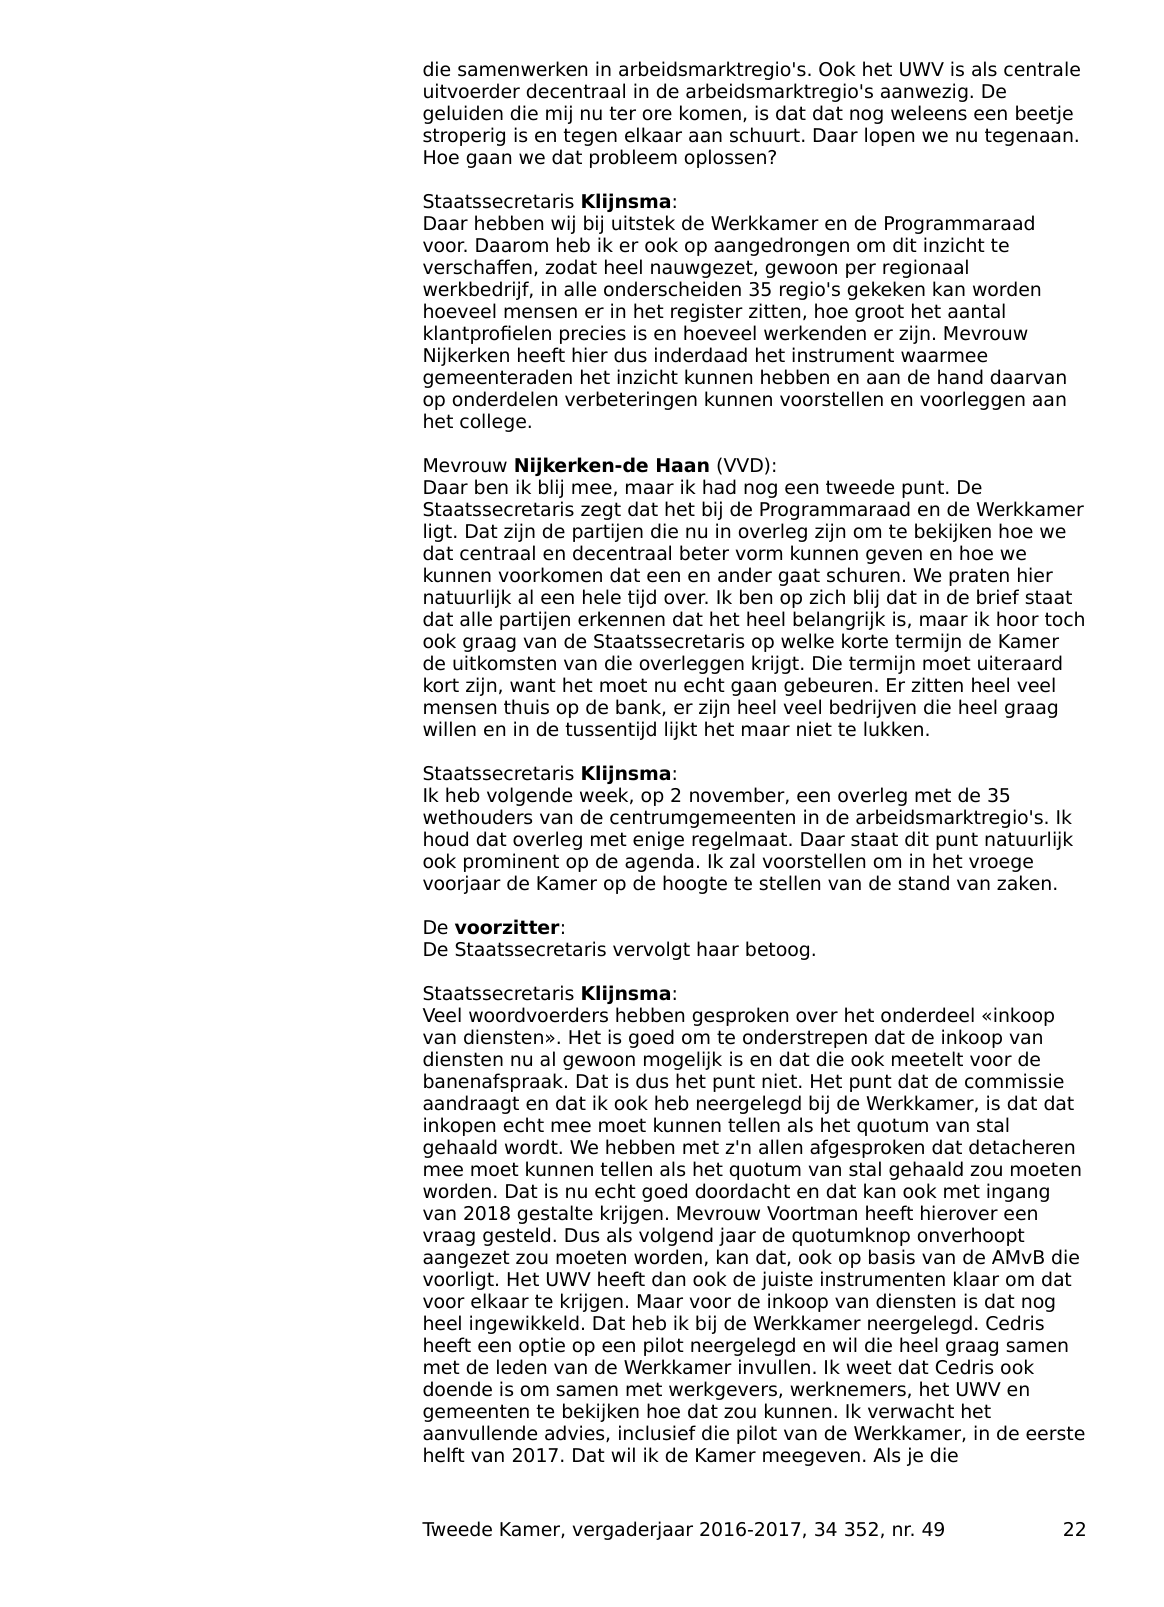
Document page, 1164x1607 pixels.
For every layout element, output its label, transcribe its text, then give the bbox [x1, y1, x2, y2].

text Mevrouw Nijkerken-de Haan (VVD): [422, 455, 1087, 477]
text Veel woordvoerders hebben gesproken over het onderdeel «inkoop van diensten». Het is goed om te onderstrepen dat de inkoop van diensten nu al gewoon mogelijk is en dat die ook meetelt voor de banenafspraak. Dat is dus het punt niet. Het punt dat de commissie aandraagt en dat ik ook heb neergelegd bij de Werkkamer, is dat dat inkopen echt mee moet kunnen tellen als het quotum van stal gehaald wordt. We hebben met z'n allen afgesproken dat detacheren mee moet kunnen tellen als het quotum van stal gehaald zou moeten worden. Dat is nu echt goed doordacht en dat kan ook met ingang van 2018 gestalte krijgen. Mevrouw Voortman heeft hierover een vraag gesteld. Dus als volgend jaar de quotumknop onverhoopt aangezet zou moeten worden, kan dat, ook op basis van de AMvB die voorligt. Het UWV heeft dan ook de juiste instrumenten klaar om dat voor elkaar te krijgen. Maar voor de inkoop van diensten is dat nog heel ingewikkeld. Dat heb ik bij de Werkkamer neergelegd. Cedris heeft een optie op een pilot neergelegd en wil die heel graag samen met de leden van de Werkkamer invullen. Ik weet dat Cedris ook doende is om samen met werkgevers, werknemers, het UWV en gemeenten te bekijken hoe dat zou kunnen. Ik verwacht het aanvullende advies, inclusief die pilot van de Werkkamer, in de eerste helft van 2017. Dat wil ik de Kamer meegeven. Als je die [422, 1005, 1087, 1467]
text die samenwerken in arbeidsmarktregio's. Ook het UWV is als centrale uitvoerder decentraal in de arbeidsmarktregio's aanwezig. De geluiden die mij nu ter ore komen, is dat dat nog weleens een beetje stroperig is en tegen elkaar aan schuurt. Daar lopen we nu tegenaan. Hoe gaan we dat probleem oplossen? [422, 59, 1087, 169]
text Daar ben ik blij mee, maar ik had nog een tweede punt. De Staatssecretaris zegt dat het bij de Programmaraad en de Werkkamer ligt. Dat zijn de partijen die nu in overleg zijn om te bekijken hoe we dat centraal en decentraal beter vorm kunnen geven en hoe we kunnen voorkomen dat een en ander gaat schuren. We praten hier natuurlijk al een hele tijd over. Ik ben op zich blij dat in de brief staat dat alle partijen erkennen dat het heel belangrijk is, maar ik hoor toch ook graag van de Staatssecretaris op welke korte termijn de Kamer de uitkomsten van die overleggen krijgt. Die termijn moet uiteraard kort zijn, want het moet nu echt gaan gebeuren. Er zitten heel veel mensen thuis op de bank, er zijn heel veel bedrijven die heel graag willen en in de tussentijd lijkt het maar niet te lukken. [422, 477, 1087, 741]
text Staatssecretaris Klijnsma: [422, 191, 1087, 213]
text Daar hebben wij bij uitstek de Werkkamer en de Programmaraad voor. Daarom heb ik er ook op aangedrongen om dit inzicht te verschaffen, zodat heel nauwgezet, gewoon per regionaal werkbedrijf, in alle onderscheiden 35 regio's gekeken kan worden hoeveel mensen er in het register zitten, hoe groot het aantal klantprofielen precies is en hoeveel werkenden er zijn. Mevrouw Nijkerken heeft hier dus inderdaad het instrument waarmee gemeenteraden het inzicht kunnen hebben en aan de hand daarvan op onderdelen verbeteringen kunnen voorstellen en voorleggen aan het college. [422, 213, 1087, 433]
text De voorzitter: [422, 917, 1087, 939]
text Ik heb volgende week, op 2 november, een overleg met de 35 wethouders van de centrumgemeenten in de arbeidsmarktregio's. Ik houd dat overleg met enige regelmaat. Daar staat dit punt natuurlijk ook prominent op de agenda. Ik zal voorstellen om in het vroege voorjaar de Kamer op de hoogte te stellen van de stand van zaken. [422, 785, 1087, 895]
text Staatssecretaris Klijnsma: [422, 983, 1087, 1005]
text Staatssecretaris Klijnsma: [422, 763, 1087, 785]
text De Staatssecretaris vervolgt haar betoog. [422, 939, 1087, 961]
